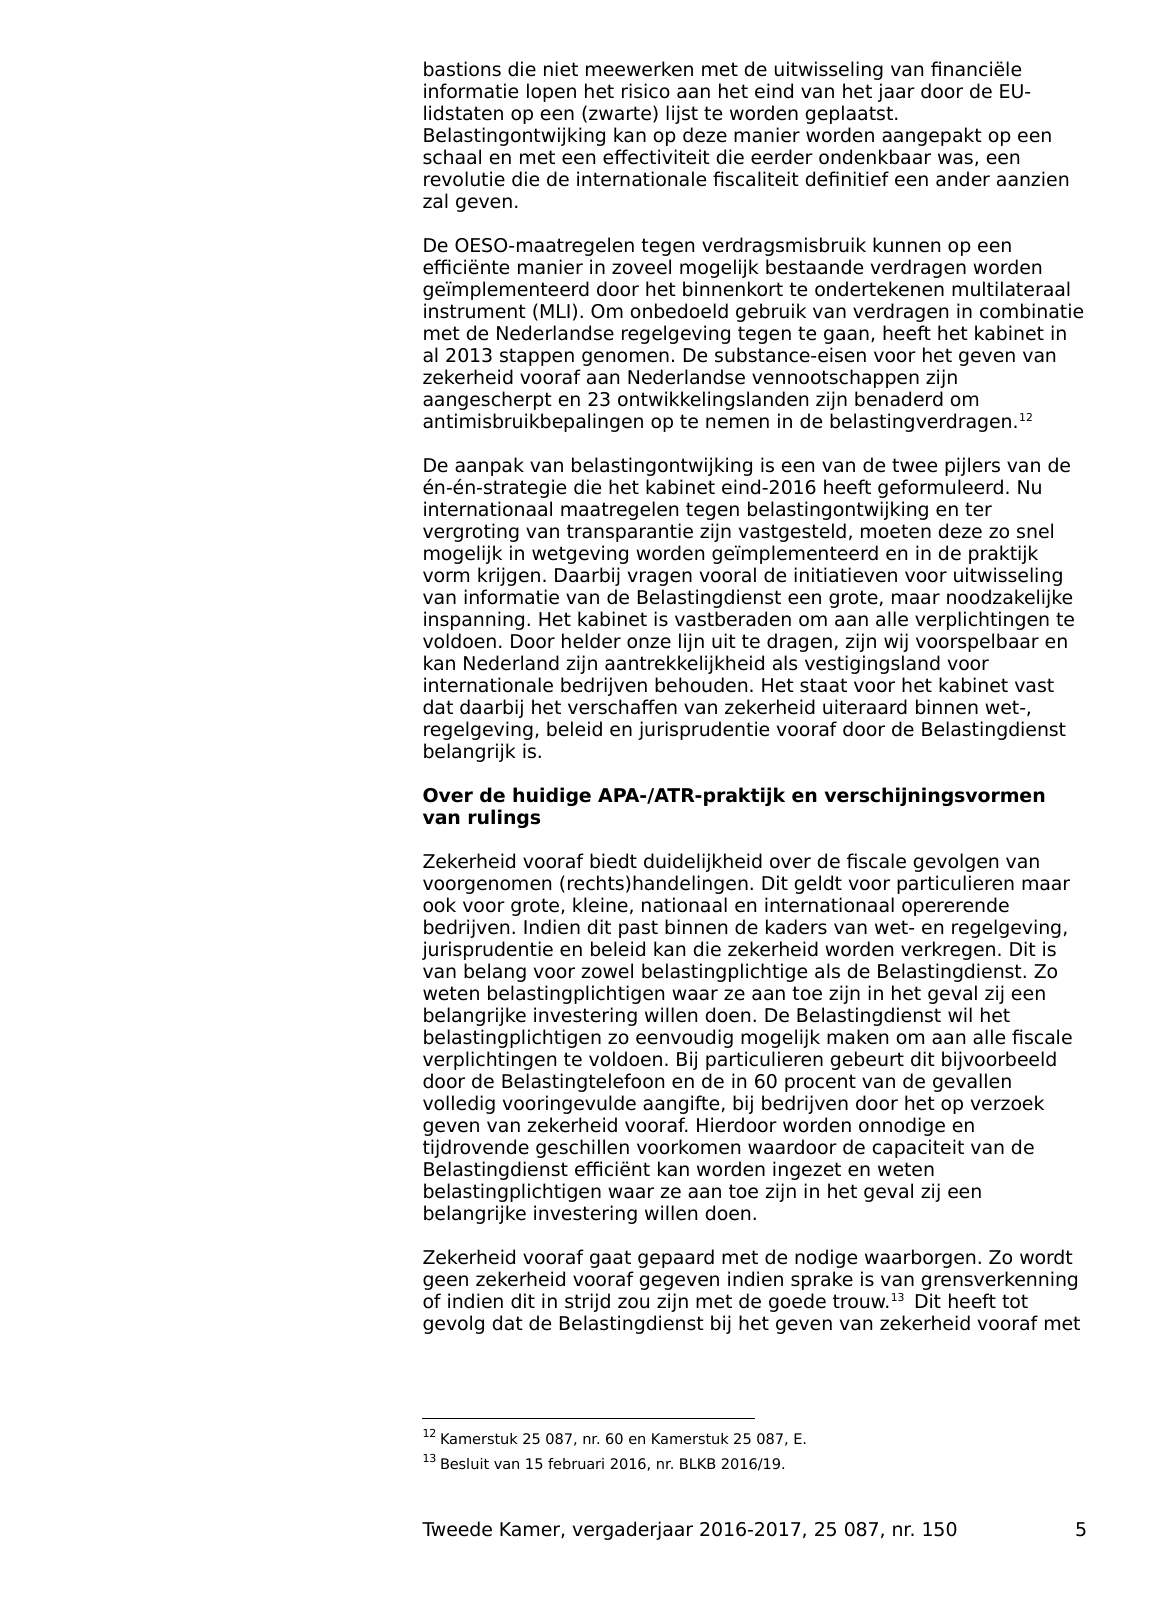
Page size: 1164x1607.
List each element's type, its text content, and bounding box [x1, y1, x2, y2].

text De aanpak van belastingontwijking is een van de twee pijlers van de én-én-strategie die het kabinet eind-2016 heeft geformuleerd. Nu internationaal maatregelen tegen belastingontwijking en ter vergroting van transparantie zijn vastgesteld, moeten deze zo snel mogelijk in wetgeving worden geïmplementeerd en in de praktijk vorm krijgen. Daarbij vragen vooral de initiatieven voor uitwisseling van informatie van de Belastingdienst een grote, maar noodzakelijke inspanning. Het kabinet is vastberaden om aan alle verplichtingen te voldoen. Door helder onze lijn uit te dragen, zijn wij voorspelbaar en kan Nederland zijn aantrekkelijkheid als vestigingsland voor internationale bedrijven behouden. Het staat voor het kabinet vast dat daarbij het verschaffen van zekerheid uiteraard binnen wet-, regelgeving, beleid en jurisprudentie vooraf door de Belastingdienst belangrijk is. [422, 455, 1087, 763]
text Besluit van 15 februari 2016, nr. BLKB 2016/19. [422, 1452, 1087, 1474]
text bastions die niet meewerken met de uitwisseling van financiële informatie lopen het risico aan het eind van het jaar door de EU-lidstaten op een (zwarte) lijst te worden geplaatst. Belastingontwijking kan op deze manier worden aangepakt op een schaal en met een effectiviteit die eerder ondenkbaar was, een revolutie die de internationale fiscaliteit definitief een ander aanzien zal geven. [422, 59, 1087, 213]
text Zekerheid vooraf biedt duidelijkheid over de fiscale gevolgen van voorgenomen (rechts)handelingen. Dit geldt voor particulieren maar ook voor grote, kleine, nationaal en internationaal opererende bedrijven. Indien dit past binnen de kaders van wet- en regelgeving, jurisprudentie en beleid kan die zekerheid worden verkregen. Dit is van belang voor zowel belastingplichtige als de Belastingdienst. Zo weten belastingplichtigen waar ze aan toe zijn in het geval zij een belangrijke investering willen doen. De Belastingdienst wil het belastingplichtigen zo eenvoudig mogelijk maken om aan alle fiscale verplichtingen te voldoen. Bij particulieren gebeurt dit bijvoorbeeld door de Belastingtelefoon en de in 60 procent van de gevallen volledig vooringevulde aangifte, bij bedrijven door het op verzoek geven van zekerheid vooraf. Hierdoor worden onnodige en tijdrovende geschillen voorkomen waardoor de capaciteit van de Belastingdienst efficiënt kan worden ingezet en weten belastingplichtigen waar ze aan toe zijn in het geval zij een belangrijke investering willen doen. [422, 851, 1087, 1225]
text De OESO-maatregelen tegen verdragsmisbruik kunnen op een efficiënte manier in zoveel mogelijk bestaande verdragen worden geïmplementeerd door het binnenkort te ondertekenen multilateraal instrument (MLI). Om onbedoeld gebruik van verdragen in combinatie met de Nederlandse regelgeving tegen te gaan, heeft het kabinet in al 2013 stappen genomen. De substance-eisen voor het geven van zekerheid vooraf aan Nederlandse vennootschappen zijn aangescherpt en 23 ontwikkelingslanden zijn benaderd om antimisbruikbepalingen op te nemen in de belastingverdragen. [422, 235, 1087, 433]
subtitle Over de huidige APA-/ATR-praktijk en verschijningsvormen van rulings [422, 785, 1087, 829]
text Zekerheid vooraf gaat gepaard met de nodige waarborgen. Zo wordt geen zekerheid vooraf gegeven indien sprake is van grensverkenning of indien dit in strijd zou zijn met de goede trouw. Dit heeft tot gevolg dat de Belastingdienst bij het geven van zekerheid vooraf met [422, 1247, 1087, 1335]
text Kamerstuk 25 087, nr. 60 en Kamerstuk 25 087, E. [422, 1427, 1087, 1449]
